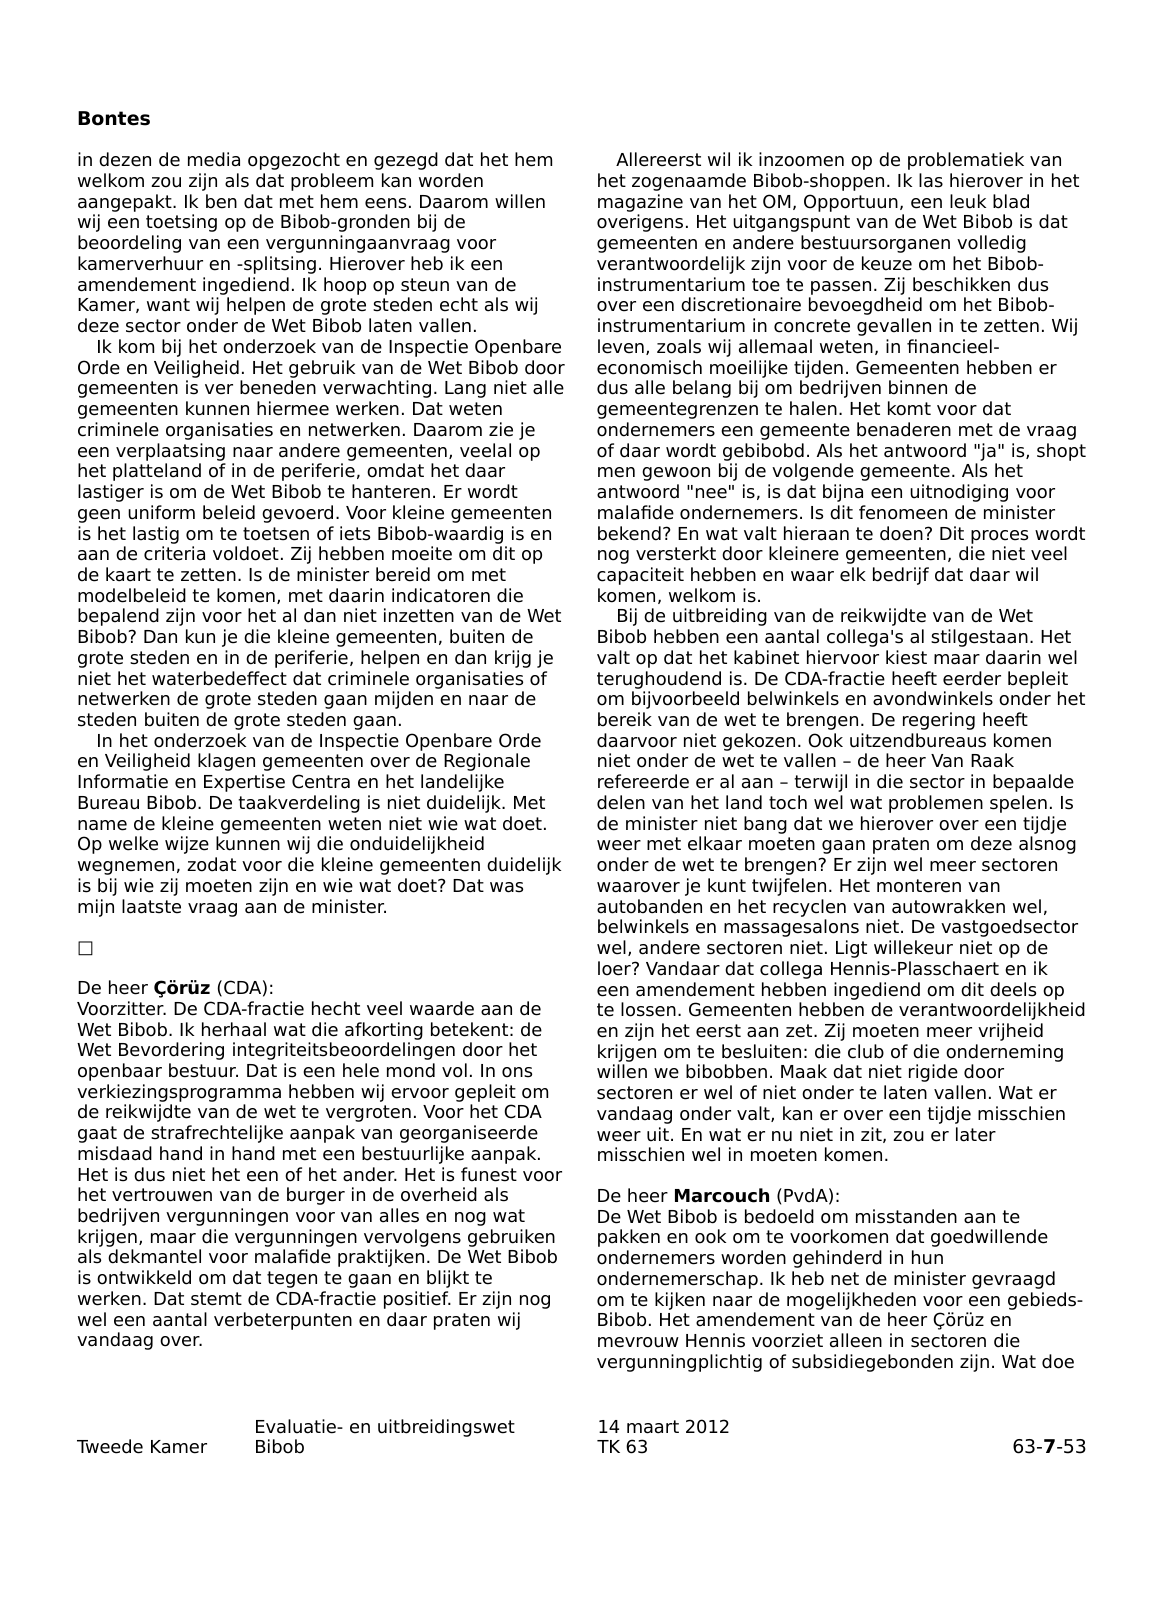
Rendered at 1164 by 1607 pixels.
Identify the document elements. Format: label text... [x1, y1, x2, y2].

text De heer Çörüz (CDA): [77, 978, 567, 999]
text Bij de uitbreiding van de reikwijdte van de Wet Bibob hebben een aantal collega's al stilgestaan. Het valt op dat het kabinet hiervoor kiest maar daarin wel terughoudend is. De CDA-fractie heeft eerder bepleit om bijvoorbeeld belwinkels en avondwinkels onder het bereik van de wet te brengen. De regering heeft daarvoor niet gekozen. Ook uitzendbureaus komen niet onder de wet te vallen – de heer Van Raak refereerde er al aan – terwijl in die sector in bepaalde delen van het land toch wel wat problemen spelen. Is de minister niet bang dat we hierover over een tijdje weer met elkaar moeten gaan praten om deze alsnog onder de wet te brengen? Er zijn wel meer sectoren waarover je kunt twijfelen. Het monteren van autobanden en het recyclen van autowrakken wel, belwinkels en massagesalons niet. De vastgoedsector wel, andere sectoren niet. Ligt willekeur niet op de loer? Vandaar dat collega Hennis-Plasschaert en ik een amendement hebben ingediend om dit deels op te lossen. Gemeenten hebben de verantwoordelijkheid en zijn het eerst aan zet. Zij moeten meer vrijheid krijgen om te besluiten: die club of die onderneming willen we bibobben. Maak dat niet rigide door sectoren er wel of niet onder te laten vallen. Wat er vandaag onder valt, kan er over een tijdje misschien weer uit. En wat er nu niet in zit, zou er later misschien wel in moeten komen. [596, 606, 1087, 1166]
text Voorzitter. De CDA-fractie hecht veel waarde aan de Wet Bibob. Ik herhaal wat die afkorting betekent: de Wet Bevordering integriteitsbeoordelingen door het openbaar bestuur. Dat is een hele mond vol. In ons verkiezingsprogramma hebben wij ervoor gepleit om de reikwijdte van de wet te vergroten. Voor het CDA gaat de strafrechtelijke aanpak van georganiseerde misdaad hand in hand met een bestuurlijke aanpak. Het is dus niet het een of het ander. Het is funest voor het vertrouwen van de burger in de overheid als bedrijven vergunningen voor van alles en nog wat krijgen, maar die vergunningen vervolgens gebruiken als dekmantel voor malafide praktijken. De Wet Bibob is ontwikkeld om dat tegen te gaan en blijkt te werken. Dat stemt de CDA-fractie positief. Er zijn nog wel een aantal verbeterpunten en daar praten wij vandaag over. [77, 999, 567, 1351]
text De heer Marcouch (PvdA): [596, 1186, 1087, 1207]
text □ [77, 937, 567, 958]
text Ik kom bij het onderzoek van de Inspectie Openbare Orde en Veiligheid. Het gebruik van de Wet Bibob door gemeenten is ver beneden verwachting. Lang niet alle gemeenten kunnen hiermee werken. Dat weten criminele organisaties en netwerken. Daarom zie je een verplaatsing naar andere gemeenten, veelal op het platteland of in de periferie, omdat het daar lastiger is om de Wet Bibob te hanteren. Er wordt geen uniform beleid gevoerd. Voor kleine gemeenten is het lastig om te toetsen of iets Bibob-waardig is en aan de criteria voldoet. Zij hebben moeite om dit op de kaart te zetten. Is de minister bereid om met modelbeleid te komen, met daarin indicatoren die bepalend zijn voor het al dan niet inzetten van de Wet Bibob? Dan kun je die kleine gemeenten, buiten de grote steden en in de periferie, helpen en dan krijg je niet het waterbedeffect dat criminele organisaties of netwerken de grote steden gaan mijden en naar de steden buiten de grote steden gaan. [77, 337, 567, 731]
text Allereerst wil ik inzoomen op de problematiek van het zogenaamde Bibob-shoppen. Ik las hierover in het magazine van het OM, Opportuun, een leuk blad overigens. Het uitgangspunt van de Wet Bibob is dat gemeenten en andere bestuursorganen volledig verantwoordelijk zijn voor de keuze om het Bibob-instrumentarium toe te passen. Zij beschikken dus over een discretionaire bevoegdheid om het Bibob-instrumentarium in concrete gevallen in te zetten. Wij leven, zoals wij allemaal weten, in financieel-economisch moeilijke tijden. Gemeenten hebben er dus alle belang bij om bedrijven binnen de gemeentegrenzen te halen. Het komt voor dat ondernemers een gemeente benaderen met de vraag of daar wordt gebibobd. Als het antwoord "ja" is, shopt men gewoon bij de volgende gemeente. Als het antwoord "nee" is, is dat bijna een uitnodiging voor malafide ondernemers. Is dit fenomeen de minister bekend? En wat valt hieraan te doen? Dit proces wordt nog versterkt door kleinere gemeenten, die niet veel capaciteit hebben en waar elk bedrijf dat daar wil komen, welkom is. [596, 150, 1087, 606]
text in dezen de media opgezocht en gezegd dat het hem welkom zou zijn als dat probleem kan worden aangepakt. Ik ben dat met hem eens. Daarom willen wij een toetsing op de Bibob-gronden bij de beoordeling van een vergunningaanvraag voor kamerverhuur en -splitsing. Hierover heb ik een amendement ingediend. Ik hoop op steun van de Kamer, want wij helpen de grote steden echt als wij deze sector onder de Wet Bibob laten vallen. [77, 150, 567, 337]
text In het onderzoek van de Inspectie Openbare Orde en Veiligheid klagen gemeenten over de Regionale Informatie en Expertise Centra en het landelijke Bureau Bibob. De taakverdeling is niet duidelijk. Met name de kleine gemeenten weten niet wie wat doet. Op welke wijze kunnen wij die onduidelijkheid wegnemen, zodat voor die kleine gemeenten duidelijk is bij wie zij moeten zijn en wie wat doet? Dat was mijn laatste vraag aan de minister. [77, 731, 567, 917]
text De Wet Bibob is bedoeld om misstanden aan te pakken en ook om te voorkomen dat goedwillende ondernemers worden gehinderd in hun ondernemerschap. Ik heb net de minister gevraagd om te kijken naar de mogelijkheden voor een gebieds-Bibob. Het amendement van de heer Çörüz en mevrouw Hennis voorziet alleen in sectoren die vergunningplichtig of subsidiegebonden zijn. Wat doe [596, 1207, 1087, 1372]
